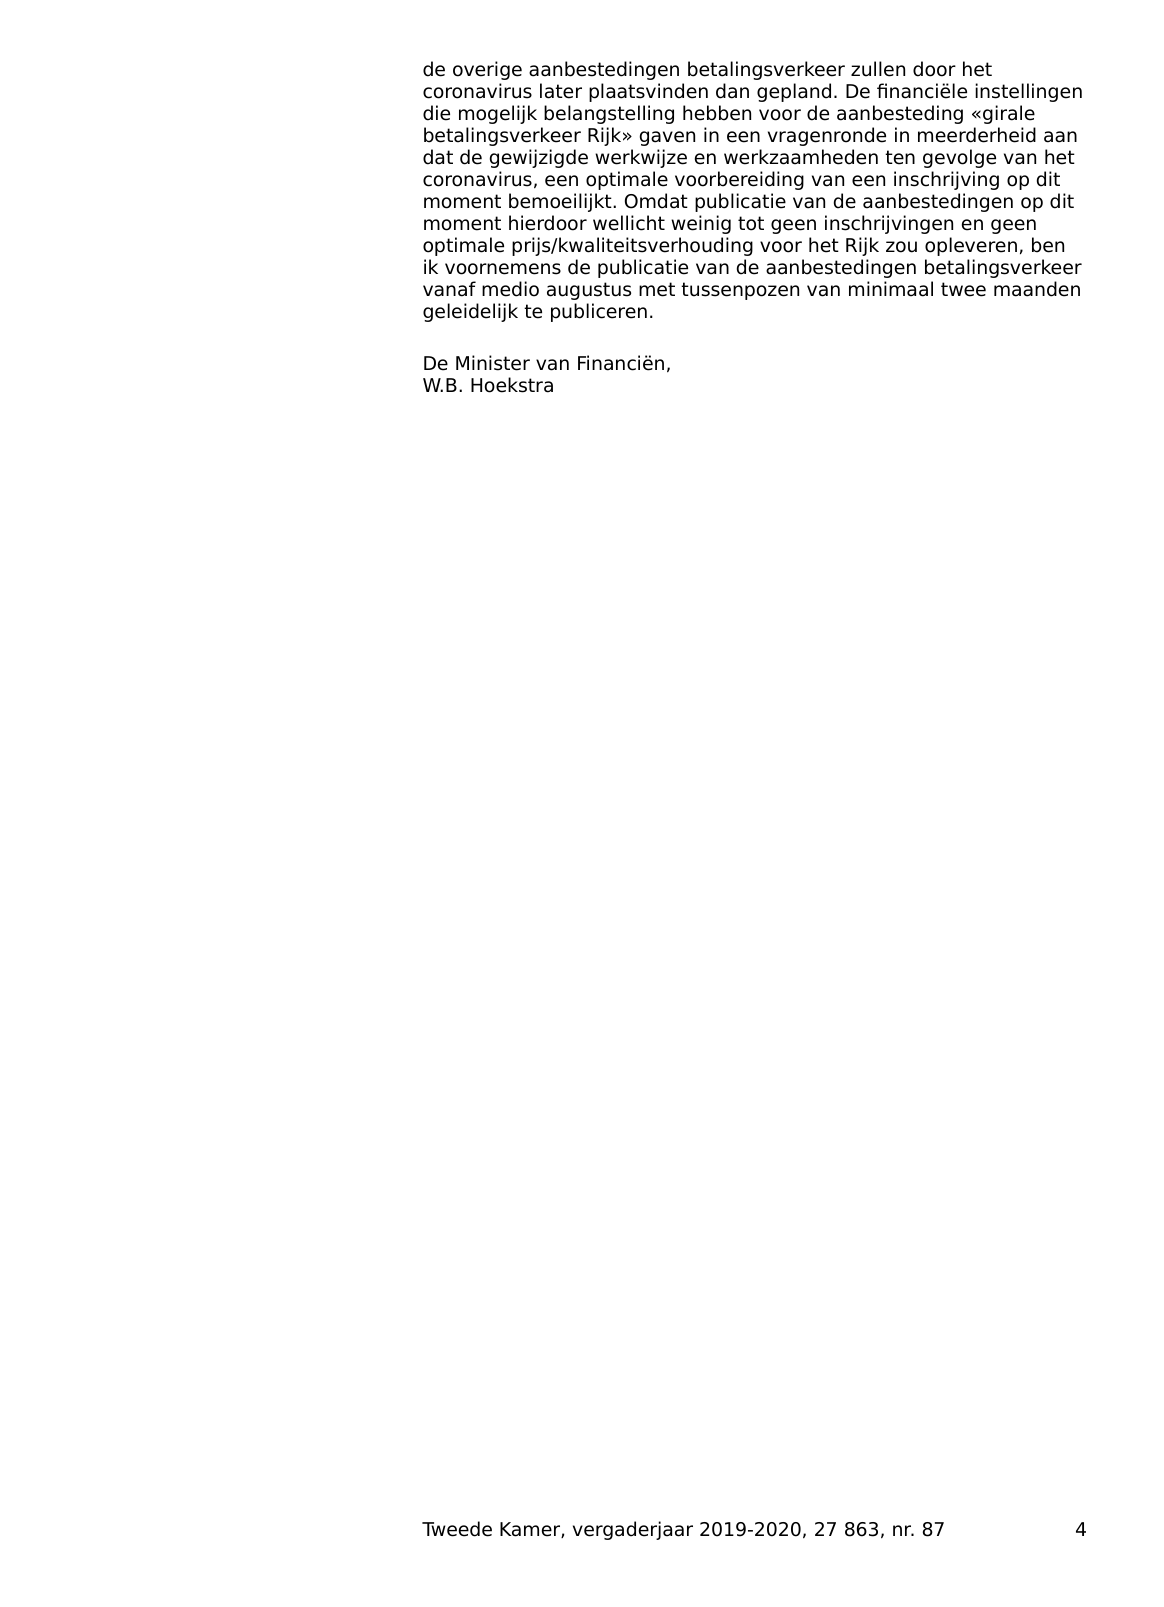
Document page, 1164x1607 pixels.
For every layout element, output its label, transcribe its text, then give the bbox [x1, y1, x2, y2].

text de overige aanbestedingen betalingsverkeer zullen door het coronavirus later plaatsvinden dan gepland. De financiële instellingen die mogelijk belangstelling hebben voor de aanbesteding «girale betalingsverkeer Rijk» gaven in een vragenronde in meerderheid aan dat de gewijzigde werkwijze en werkzaamheden ten gevolge van het coronavirus, een optimale voorbereiding van een inschrijving op dit moment bemoeilijkt. Omdat publicatie van de aanbestedingen op dit moment hierdoor wellicht weinig tot geen inschrijvingen en geen optimale prijs/kwaliteitsverhouding voor het Rijk zou opleveren, ben ik voornemens de publicatie van de aanbestedingen betalingsverkeer vanaf medio augustus met tussenpozen van minimaal twee maanden geleidelijk te publiceren. [422, 59, 1087, 323]
text De Minister van Financiën, W.B. Hoekstra [422, 353, 1087, 397]
